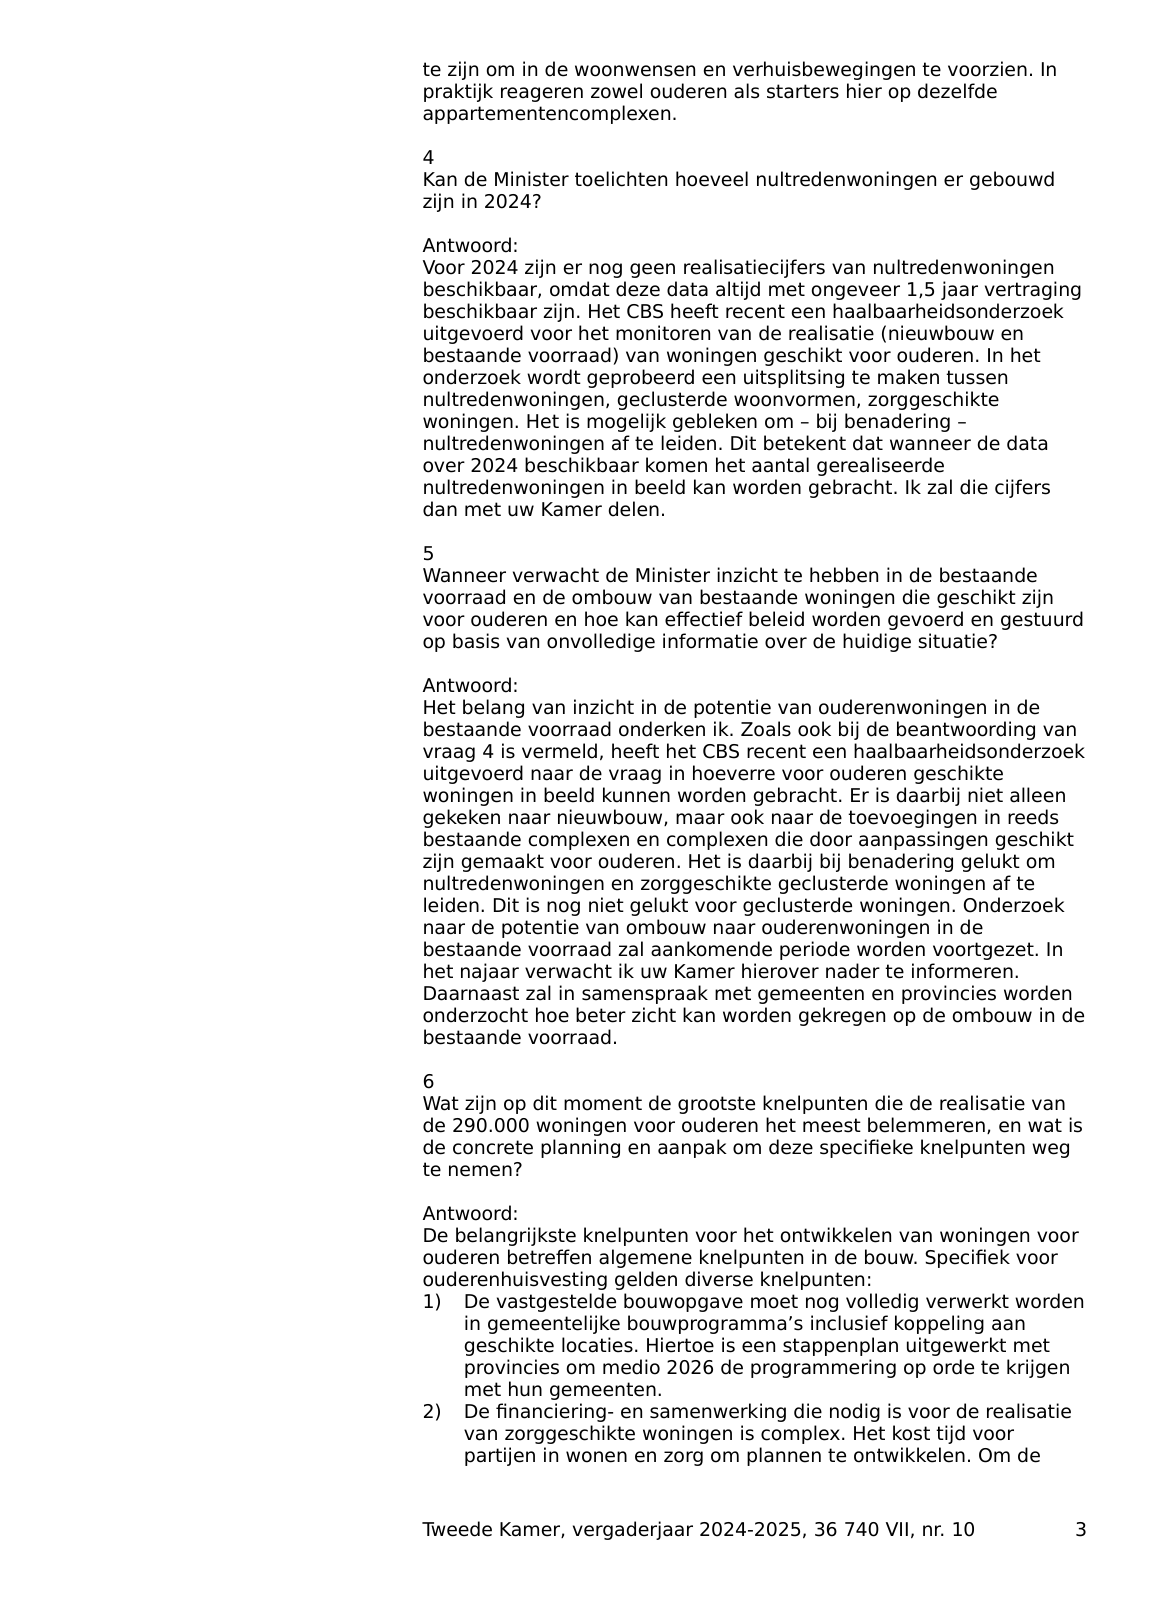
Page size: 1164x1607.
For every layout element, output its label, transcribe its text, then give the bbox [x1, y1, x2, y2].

text Kan de Minister toelichten hoeveel nultredenwoningen er gebouwd zijn in 2024? [422, 169, 1087, 213]
text te zijn om in de woonwensen en verhuisbewegingen te voorzien. In praktijk reageren zowel ouderen als starters hier op dezelfde appartementencomplexen. [422, 59, 1087, 125]
text 6 [422, 1071, 1087, 1093]
text 4 [422, 147, 1087, 169]
text 1) De vastgestelde bouwopgave moet nog volledig verwerkt worden in gemeentelijke bouwprogramma’s inclusief koppeling aan geschikte locaties. Hiertoe is een stappenplan uitgewerkt met provincies om medio 2026 de programmering op orde te krijgen met hun gemeenten. [422, 1291, 1087, 1401]
text Antwoord: [422, 675, 1087, 697]
text Antwoord: [422, 1203, 1087, 1225]
text Antwoord: [422, 235, 1087, 257]
text Wanneer verwacht de Minister inzicht te hebben in de bestaande voorraad en de ombouw van bestaande woningen die geschikt zijn voor ouderen en hoe kan effectief beleid worden gevoerd en gestuurd op basis van onvolledige informatie over de huidige situatie? [422, 565, 1087, 653]
text De belangrijkste knelpunten voor het ontwikkelen van woningen voor ouderen betreffen algemene knelpunten in de bouw. Specifiek voor ouderenhuisvesting gelden diverse knelpunten: [422, 1225, 1087, 1291]
text 2) De financiering- en samenwerking die nodig is voor de realisatie van zorggeschikte woningen is complex. Het kost tijd voor partijen in wonen en zorg om plannen te ontwikkelen. Om de [422, 1401, 1087, 1467]
text Wat zijn op dit moment de grootste knelpunten die de realisatie van de 290.000 woningen voor ouderen het meest belemmeren, en wat is de concrete planning en aanpak om deze specifieke knelpunten weg te nemen? [422, 1093, 1087, 1181]
text 5 [422, 543, 1087, 565]
text Voor 2024 zijn er nog geen realisatiecijfers van nultredenwoningen beschikbaar, omdat deze data altijd met ongeveer 1,5 jaar vertraging beschikbaar zijn. Het CBS heeft recent een haalbaarheidsonderzoek uitgevoerd voor het monitoren van de realisatie (nieuwbouw en bestaande voorraad) van woningen geschikt voor ouderen. In het onderzoek wordt geprobeerd een uitsplitsing te maken tussen nultredenwoningen, geclusterde woonvormen, zorggeschikte woningen. Het is mogelijk gebleken om – bij benadering – nultredenwoningen af te leiden. Dit betekent dat wanneer de data over 2024 beschikbaar komen het aantal gerealiseerde nultredenwoningen in beeld kan worden gebracht. Ik zal die cijfers dan met uw Kamer delen. [422, 257, 1087, 521]
text Het belang van inzicht in de potentie van ouderenwoningen in de bestaande voorraad onderken ik. Zoals ook bij de beantwoording van vraag 4 is vermeld, heeft het CBS recent een haalbaarheidsonderzoek uitgevoerd naar de vraag in hoeverre voor ouderen geschikte woningen in beeld kunnen worden gebracht. Er is daarbij niet alleen gekeken naar nieuwbouw, maar ook naar de toevoegingen in reeds bestaande complexen en complexen die door aanpassingen geschikt zijn gemaakt voor ouderen. Het is daarbij bij benadering gelukt om nultredenwoningen en zorggeschikte geclusterde woningen af te leiden. Dit is nog niet gelukt voor geclusterde woningen. Onderzoek naar de potentie van ombouw naar ouderenwoningen in de bestaande voorraad zal aankomende periode worden voortgezet. In het najaar verwacht ik uw Kamer hierover nader te informeren. Daarnaast zal in samenspraak met gemeenten en provincies worden onderzocht hoe beter zicht kan worden gekregen op de ombouw in de bestaande voorraad. [422, 697, 1087, 1049]
